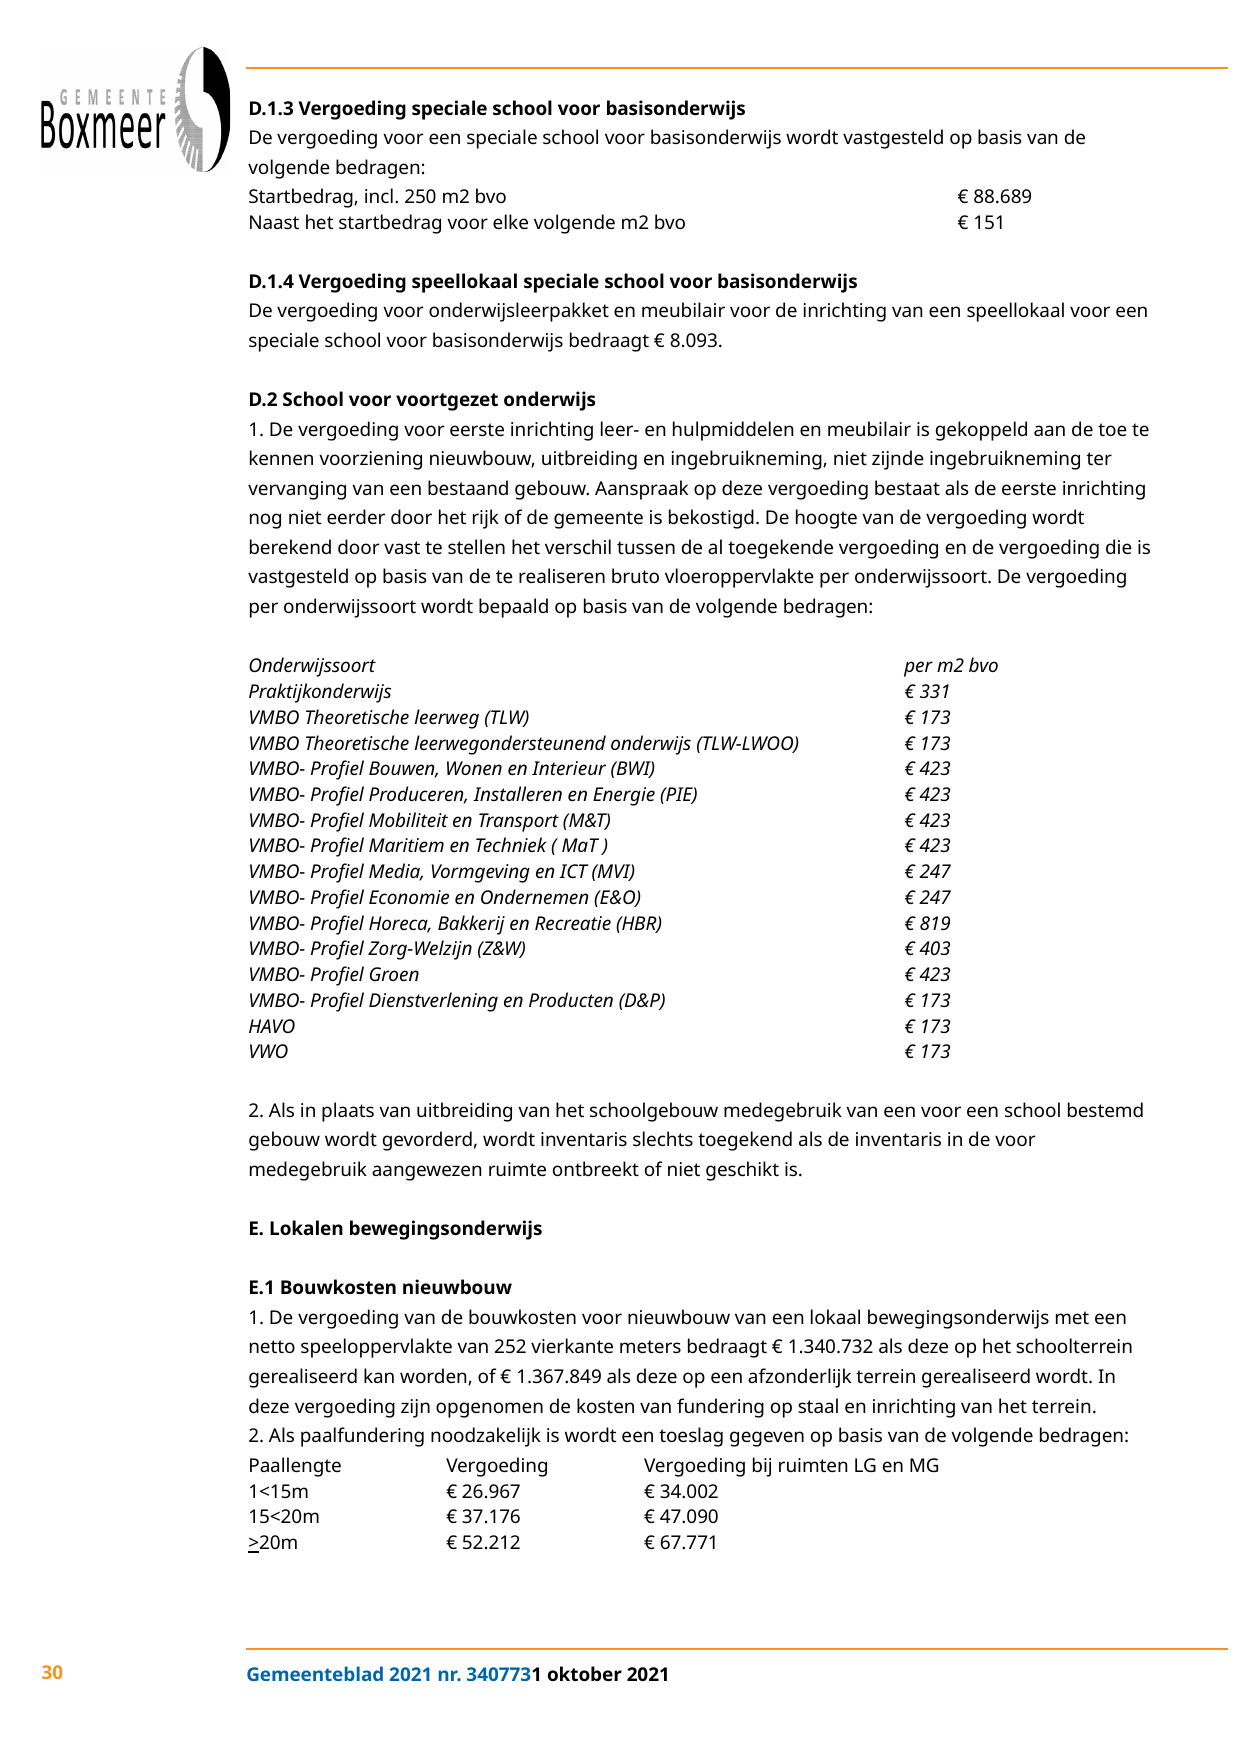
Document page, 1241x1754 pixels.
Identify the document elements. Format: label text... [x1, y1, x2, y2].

table_cell VWO [248, 1039, 904, 1064]
text De vergoeding voor een speciale school voor basisonderwijs wordt vastgesteld op basis van de volgende bedragen: [248, 124, 1152, 180]
table_header Onderwijssoort [248, 653, 904, 678]
table_cell € 247 [904, 884, 1152, 910]
table_cell € 331 [904, 678, 1152, 704]
text 1. De vergoeding van de bouwkosten voor nieuwbouw van een lokaal bewegingsonderwijs met een netto speeloppervlakte van 252 vierkante meters bedraagt € 1.340.732 als deze op het schoolterrein gerealiseerd kan worden, of € 1.367.849 als deze op een afzonderlijk terrein gerealiseerd wordt. In deze vergoeding zijn opgenomen de kosten van fundering op staal en inrichting van het terrein. [248, 1304, 1152, 1419]
table_cell VMBO- Profiel Media, Vormgeving en ICT (MVI) [248, 859, 904, 884]
table_cell VMBO- Profiel Mobiliteit en Transport (M&T) [248, 807, 904, 833]
table_cell VMBO- Profiel Dienstverlening en Producten (D&P) [248, 987, 904, 1013]
picture [41, 47, 231, 172]
table_cell VMBO- Profiel Zorg-Welzijn (Z&W) [248, 936, 904, 961]
table_cell VMBO Theoretische leerwegondersteunend onderwijs (TLW-LWOO) [248, 730, 904, 756]
table_cell € 173 [904, 987, 1152, 1013]
table_cell € 403 [904, 936, 1152, 961]
table_cell VMBO- Profiel Economie en Ondernemen (E&O) [248, 884, 904, 910]
table_cell € 37.176 [446, 1504, 644, 1529]
table_cell € 423 [904, 961, 1152, 987]
table_cell € 423 [904, 781, 1152, 807]
table_header Paallengte [248, 1452, 446, 1478]
table_cell € 173 [904, 730, 1152, 756]
table_cell HAVO [248, 1013, 904, 1038]
text D.1.4 Vergoeding speellokaal speciale school voor basisonderwijs [248, 268, 1152, 294]
table_cell € 173 [904, 1013, 1152, 1038]
table_cell € 151 [958, 209, 1152, 235]
text De vergoeding voor onderwijsleerpakket en meubilair voor de inrichting van een speellokaal voor een speciale school voor basisonderwijs bedraagt € 8.093. [248, 297, 1152, 353]
table_cell VMBO- Profiel Maritiem en Techniek ( MaT ) [248, 833, 904, 858]
table_cell € 423 [904, 756, 1152, 781]
text E. Lokalen bewegingsonderwijs [248, 1215, 1152, 1241]
table_header Vergoeding bij ruimten LG en MG [644, 1452, 1152, 1478]
text 2. Als paalfundering noodzakelijk is wordt een toeslag gegeven op basis van de volgende bedragen: [248, 1422, 1152, 1448]
table_cell >20m [248, 1529, 446, 1555]
table_cell 15<20m [248, 1504, 446, 1529]
table_cell € 47.090 [644, 1504, 1152, 1529]
table_cell Praktijkonderwijs [248, 678, 904, 704]
table_cell € 423 [904, 807, 1152, 833]
table_cell VMBO- Profiel Horeca, Bakkerij en Recreatie (HBR) [248, 910, 904, 936]
table_cell € 173 [904, 1039, 1152, 1064]
table_cell VMBO- Profiel Groen [248, 961, 904, 987]
table_cell Naast het startbedrag voor elke volgende m2 bvo [248, 209, 957, 235]
table_header € 88.689 [958, 184, 1152, 209]
table_cell € 26.967 [446, 1478, 644, 1504]
table_cell € 34.002 [644, 1478, 1152, 1504]
table_cell € 819 [904, 910, 1152, 936]
text D.1.3 Vergoeding speciale school voor basisonderwijs [248, 95, 1152, 121]
text 1. De vergoeding voor eerste inrichting leer- en hulpmiddelen en meubilair is gekoppeld aan de toe te kennen voorziening nieuwbouw, uitbreiding en ingebruikneming, niet zijnde ingebruikneming ter vervanging van een bestaand gebouw. Aanspraak op deze vergoeding bestaat als de eerste inrichting nog niet eerder door het rijk of de gemeente is bekostigd. De hoogte van de vergoeding wordt berekend door vast te stellen het verschil tussen de al toegekende vergoeding en de vergoeding die is vastgesteld op basis van de te realiseren bruto vloeroppervlakte per onderwijssoort. De vergoeding per onderwijssoort wordt bepaald op basis van de volgende bedragen: [248, 416, 1152, 619]
table_cell € 423 [904, 833, 1152, 858]
table_cell VMBO- Profiel Produceren, Installeren en Energie (PIE) [248, 781, 904, 807]
table_cell € 67.771 [644, 1529, 1152, 1555]
table_cell 1<15m [248, 1478, 446, 1504]
table_header Startbedrag, incl. 250 m2 bvo [248, 184, 957, 209]
table_header per m2 bvo [904, 653, 1152, 678]
table_cell € 52.212 [446, 1529, 644, 1555]
table_cell VMBO- Profiel Bouwen, Wonen en Interieur (BWI) [248, 756, 904, 781]
table_cell € 173 [904, 704, 1152, 730]
table_cell € 247 [904, 859, 1152, 884]
table_header Vergoeding [446, 1452, 644, 1478]
text D.2 School voor voortgezet onderwijs [248, 386, 1152, 412]
text E.1 Bouwkosten nieuwbouw [248, 1274, 1152, 1300]
table_cell VMBO Theoretische leerweg (TLW) [248, 704, 904, 730]
text 2. Als in plaats van uitbreiding van het schoolgebouw medegebruik van een voor een school bestemd gebouw wordt gevorderd, wordt inventaris slechts toegekend als de inventaris in de voor medegebruik aangewezen ruimte ontbreekt of niet geschikt is. [248, 1097, 1152, 1182]
